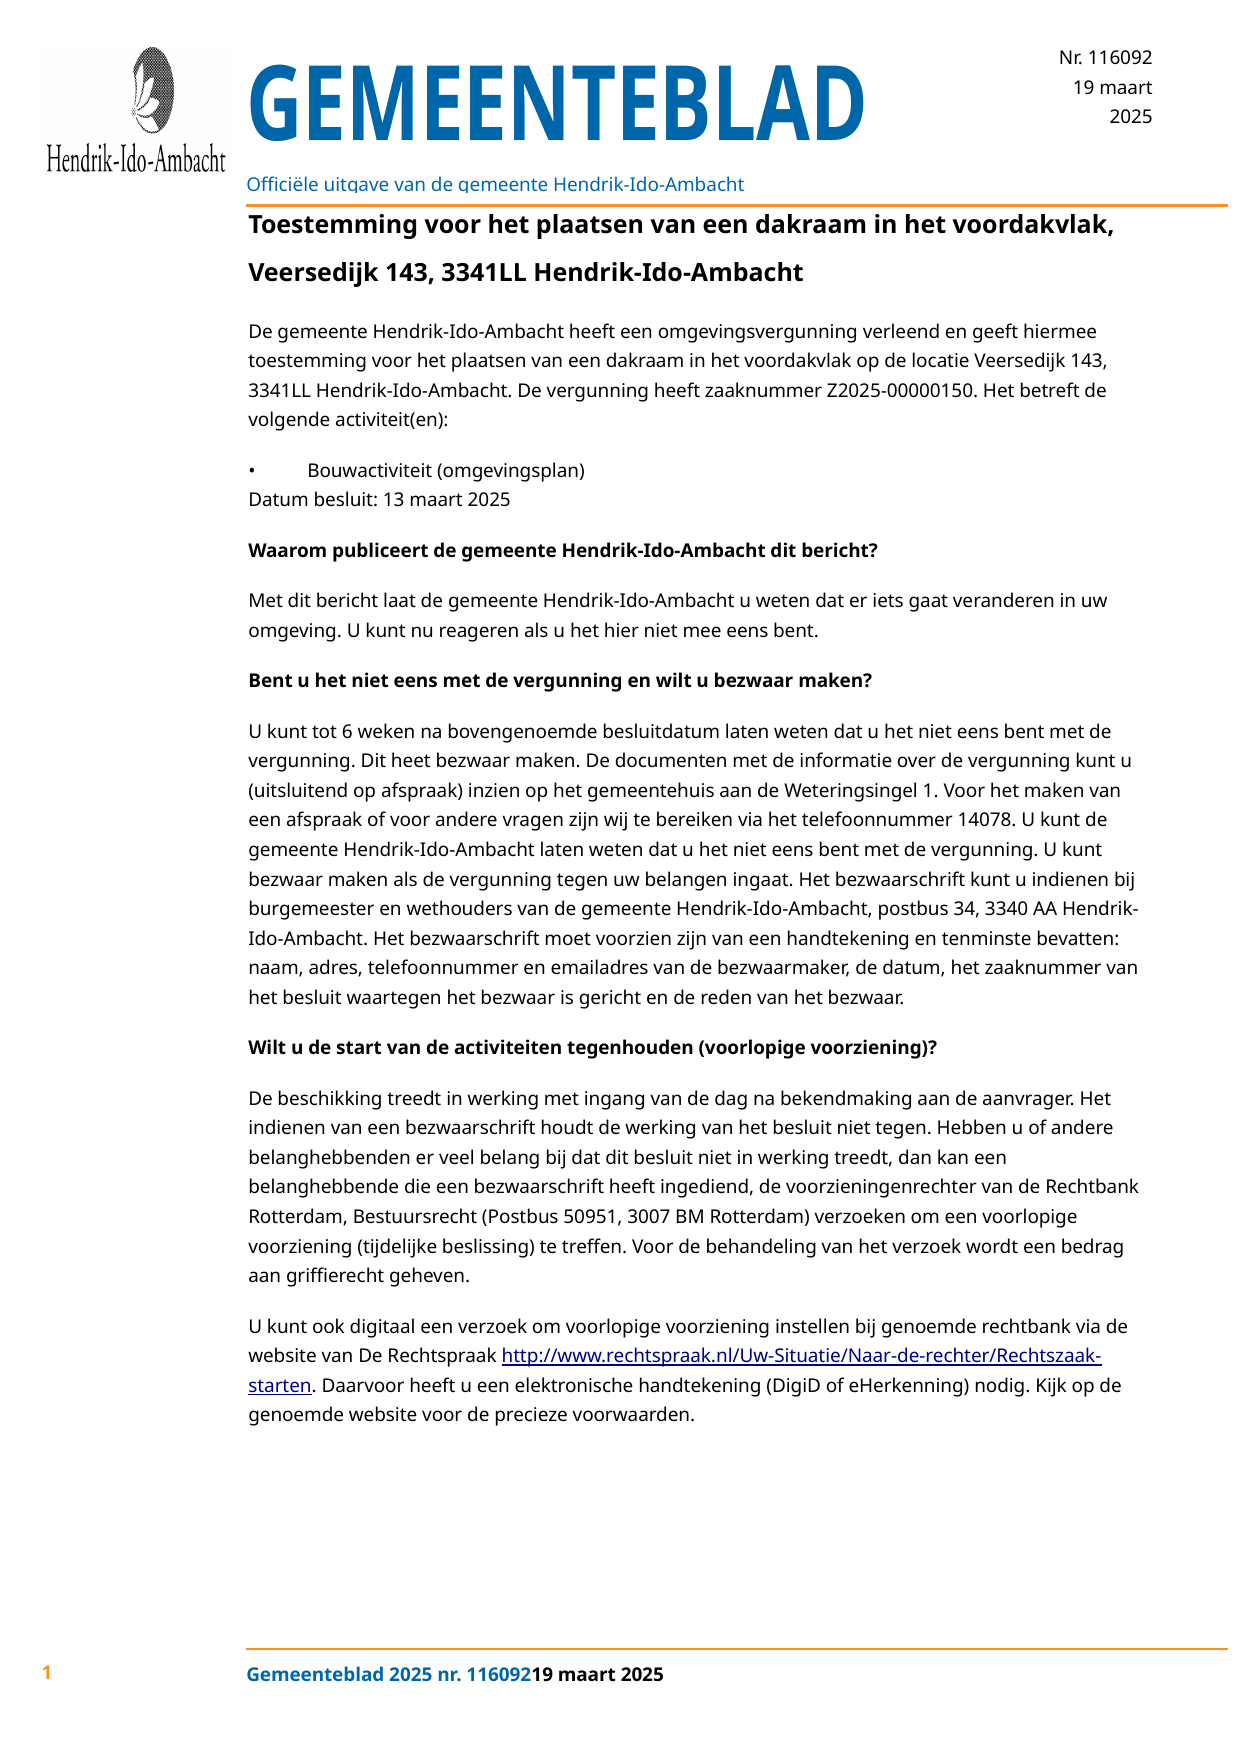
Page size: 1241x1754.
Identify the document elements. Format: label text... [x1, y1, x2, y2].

text Datum besluit: 13 maart 2025 [248, 487, 1152, 512]
text De gemeente Hendrik-Ido-Ambacht heeft een omgevingsvergunning verleend en geeft hiermee toestemming voor het plaatsen van een dakraam in het voordakvlak op de locatie Veersedijk 143, 3341LL Hendrik-Ido-Ambacht. De vergunning heeft zaaknummer Z2025-00000150. Het betreft de volgende activiteit(en): [248, 318, 1152, 432]
text U kunt tot 6 weken na bovengenoemde besluitdatum laten weten dat u het niet eens bent met de vergunning. Dit heet bezwaar maken. De documenten met de informatie over de vergunning kunt u (uitsluitend op afspraak) inzien op het gemeentehuis aan de Weteringsingel 1. Voor het maken van een afspraak of voor andere vragen zijn wij te bereiken via het telefoonnummer 14078. U kunt de gemeente Hendrik-Ido-Ambacht laten weten dat u het niet eens bent met de vergunning. U kunt bezwaar maken als de vergunning tegen uw belangen ingaat. Het bezwaarschrift kunt u indienen bij burgemeester en wethouders van de gemeente Hendrik-Ido-Ambacht, postbus 34, 3340 AA Hendrik-Ido-Ambacht. Het bezwaarschrift moet voorzien zijn van een handtekening en tenminste bevatten: naam, adres, telefoonnummer en emailadres van de bezwaarmaker, de datum, het zaaknummer van het besluit waartegen het bezwaar is gericht en de reden van het bezwaar. [248, 718, 1152, 1010]
text Met dit bericht laat de gemeente Hendrik-Ido-Ambacht u weten dat er iets gaat veranderen in uw omgeving. U kunt nu reageren als u het hier niet mee eens bent. [248, 587, 1152, 643]
text Toestemming voor het plaatsen van een dakraam in het voordakvlak, Veersedijk 143, 3341LL Hendrik-Ido-Ambacht [248, 207, 1152, 288]
list Bouwactiviteit (omgevingsplan) [248, 457, 1152, 483]
picture [41, 47, 231, 172]
text Wilt u de start van de activiteiten tegenhouden (voorlopige voorziening)? [248, 1034, 1152, 1060]
text Bent u het niet eens met de vergunning en wilt u bezwaar maken? [248, 667, 1152, 693]
text U kunt ook digitaal een verzoek om voorlopige voorziening instellen bij genoemde rechtbank via de website van De Rechtspraak http://www.rechtspraak.nl/Uw-Situatie/Naar-de-rechter/Rechtszaak-starten. Daarvoor heeft u een elektronische handtekening (DigiD of eHerkenning) nodig. Kijk op de genoemde website voor de precieze voorwaarden. [248, 1313, 1152, 1427]
text Waarom publiceert de gemeente Hendrik-Ido-Ambacht dit bericht? [248, 537, 1152, 563]
text De beschikking treedt in werking met ingang van de dag na bekendmaking aan de aanvrager. Het indienen van een bezwaarschrift houdt de werking van het besluit niet tegen. Hebben u of andere belanghebbenden er veel belang bij dat dit besluit niet in werking treedt, dan kan een belanghebbende die een bezwaarschrift heeft ingediend, de voorzieningenrechter van de Rechtbank Rotterdam, Bestuursrecht (Postbus 50951, 3007 BM Rotterdam) verzoeken om een voorlopige voorziening (tijdelijke beslissing) te treffen. Voor de behandeling van het verzoek wordt een bedrag aan griffierecht geheven. [248, 1085, 1152, 1288]
